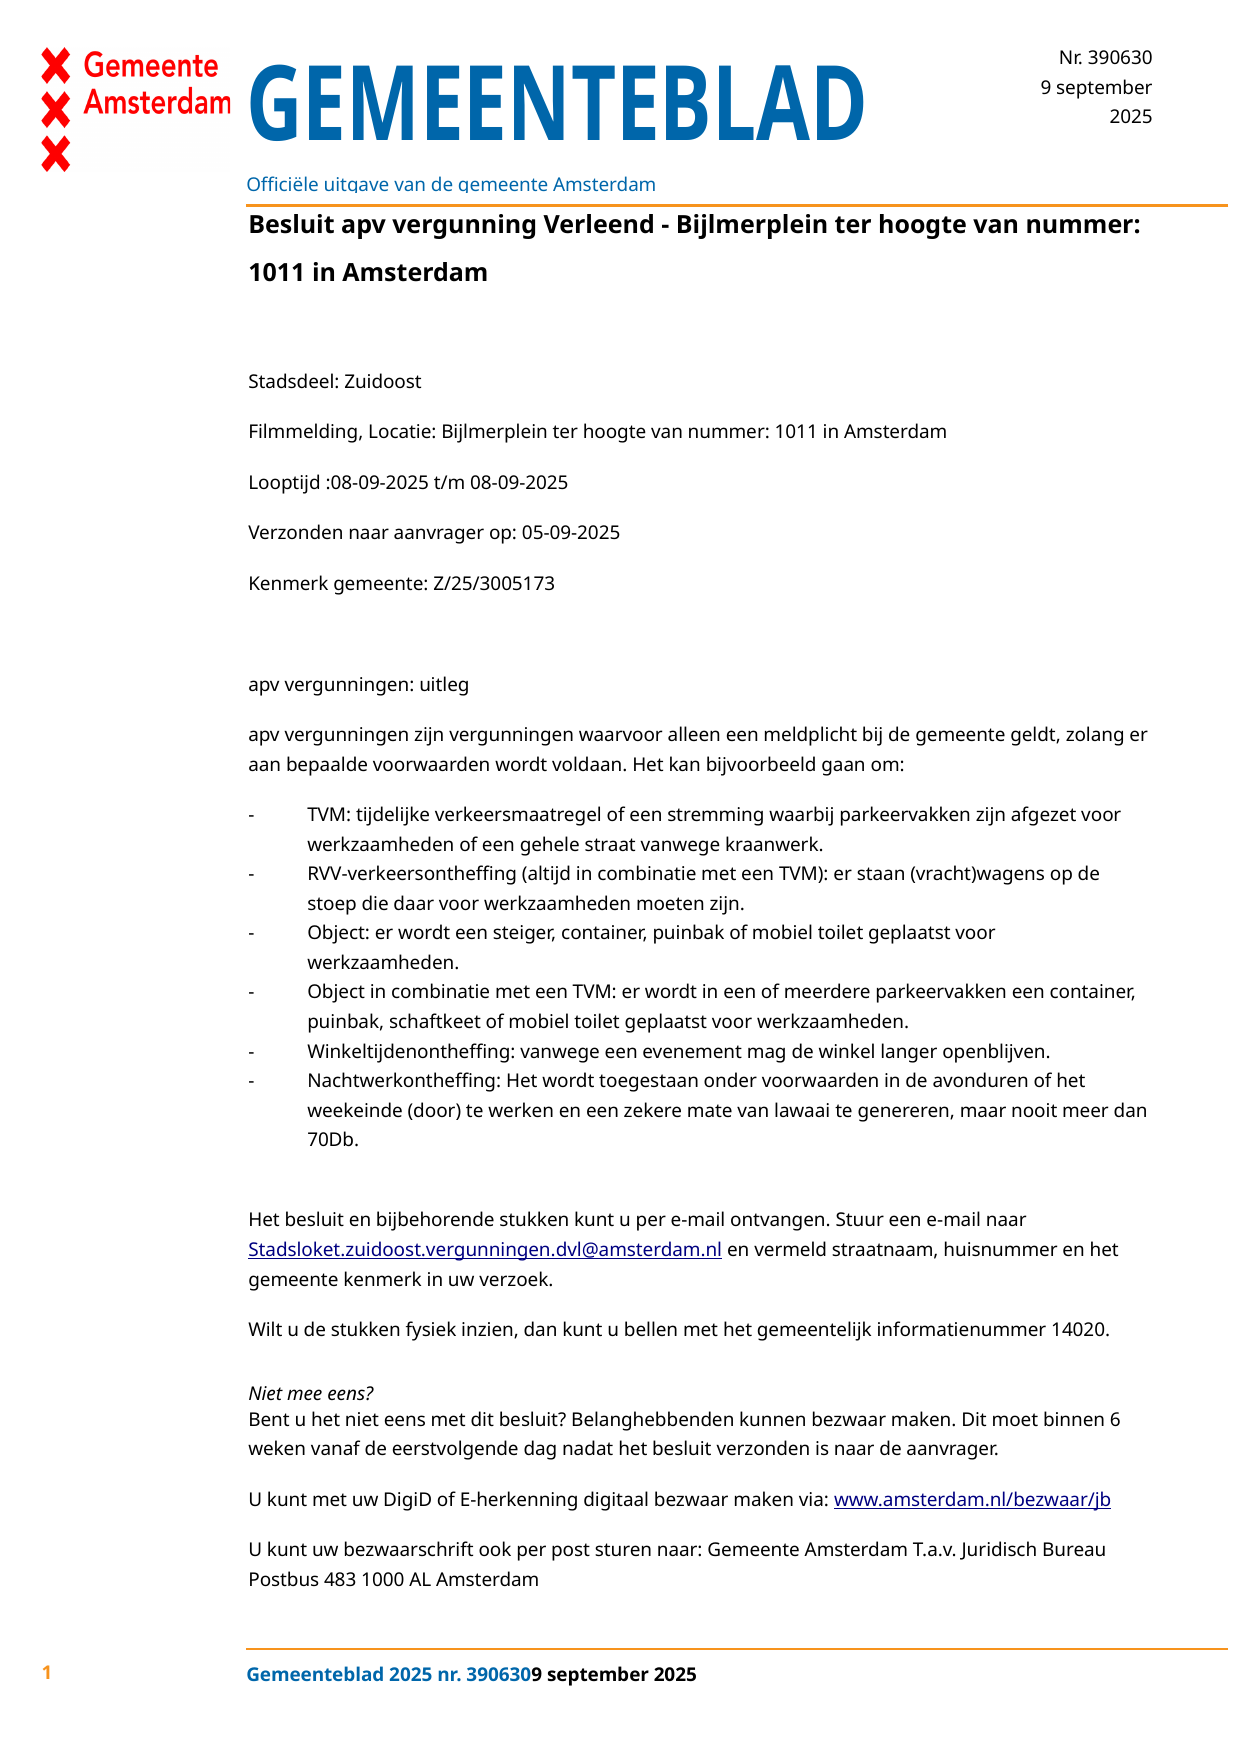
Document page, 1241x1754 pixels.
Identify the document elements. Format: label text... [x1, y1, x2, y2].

text Looptijd :08-09-2025 t/m 08-09-2025 [248, 469, 1152, 495]
list RVV-verkeersontheffing (altijd in combinatie met een TVM): er staan (vracht)wagens op de stoep die daar voor werkzaamheden moeten zijn. [248, 860, 1152, 916]
text Verzonden naar aanvrager op: 05-09-2025 [248, 519, 1152, 545]
text Filmmelding, Locatie: Bijlmerplein ter hoogte van nummer: 1011 in Amsterdam [248, 419, 1152, 444]
text U kunt met uw DigiD of E-herkenning digitaal bezwaar maken via: www.amsterdam.nl/bezwaar/jb [248, 1486, 1152, 1512]
text Bent u het niet eens met dit besluit? Belanghebbenden kunnen bezwaar maken. Dit moet binnen 6 weken vanaf de eerstvolgende dag nadat het besluit verzonden is naar de aanvrager. [248, 1406, 1152, 1461]
text Het besluit en bijbehorende stukken kunt u per e-mail ontvangen. Stuur een e-mail naar Stadsloket.zuidoost.vergunningen.dvl@amsterdam.nl en vermeld straatnaam, huisnummer en het gemeente kenmerk in uw verzoek. [248, 1207, 1152, 1292]
list TVM: tijdelijke verkeersmaatregel of een stremming waarbij parkeervakken zijn afgezet voor werkzaamheden of een gehele straat vanwege kraanwerk. [248, 801, 1152, 857]
list Object: er wordt een steiger, container, puinbak of mobiel toilet geplaatst voor werkzaamheden. [248, 919, 1152, 975]
list Nachtwerkontheffing: Het wordt toegestaan onder voorwaarden in de avonduren of het weekeinde (door) te werken en een zekere mate van lawaai te genereren, maar nooit meer dan 70Db. [248, 1067, 1152, 1152]
text Besluit apv vergunning Verleend - Bijlmerplein ter hoogte van nummer: 1011 in Amsterdam [248, 207, 1152, 288]
list Winkeltijdenontheffing: vanwege een evenement mag de winkel langer openblijven. [248, 1038, 1152, 1064]
text Niet mee eens? [248, 1380, 1152, 1406]
text Stadsdeel: Zuidoost [248, 368, 1152, 394]
text Kenmerk gemeente: Z/25/3005173 [248, 570, 1152, 596]
text apv vergunningen zijn vergunningen waarvoor alleen een meldplicht bij de gemeente geldt, zolang er aan bepaalde voorwaarden wordt voldaan. Het kan bijvoorbeeld gaan om: [248, 721, 1152, 777]
list Object in combinatie met een TVM: er wordt in een of meerdere parkeervakken een container, puinbak, schaftkeet of mobiel toilet geplaatst voor werkzaamheden. [248, 979, 1152, 1034]
text apv vergunningen: uitleg [248, 671, 1152, 697]
text U kunt uw bezwaarschrift ook per post sturen naar: Gemeente Amsterdam T.a.v. Juridisch Bureau Postbus 483 1000 AL Amsterdam [248, 1536, 1152, 1592]
picture [41, 47, 231, 172]
text Wilt u de stukken fysiek inzien, dan kunt u bellen met het gemeentelijk informatienummer 14020. [248, 1316, 1152, 1342]
